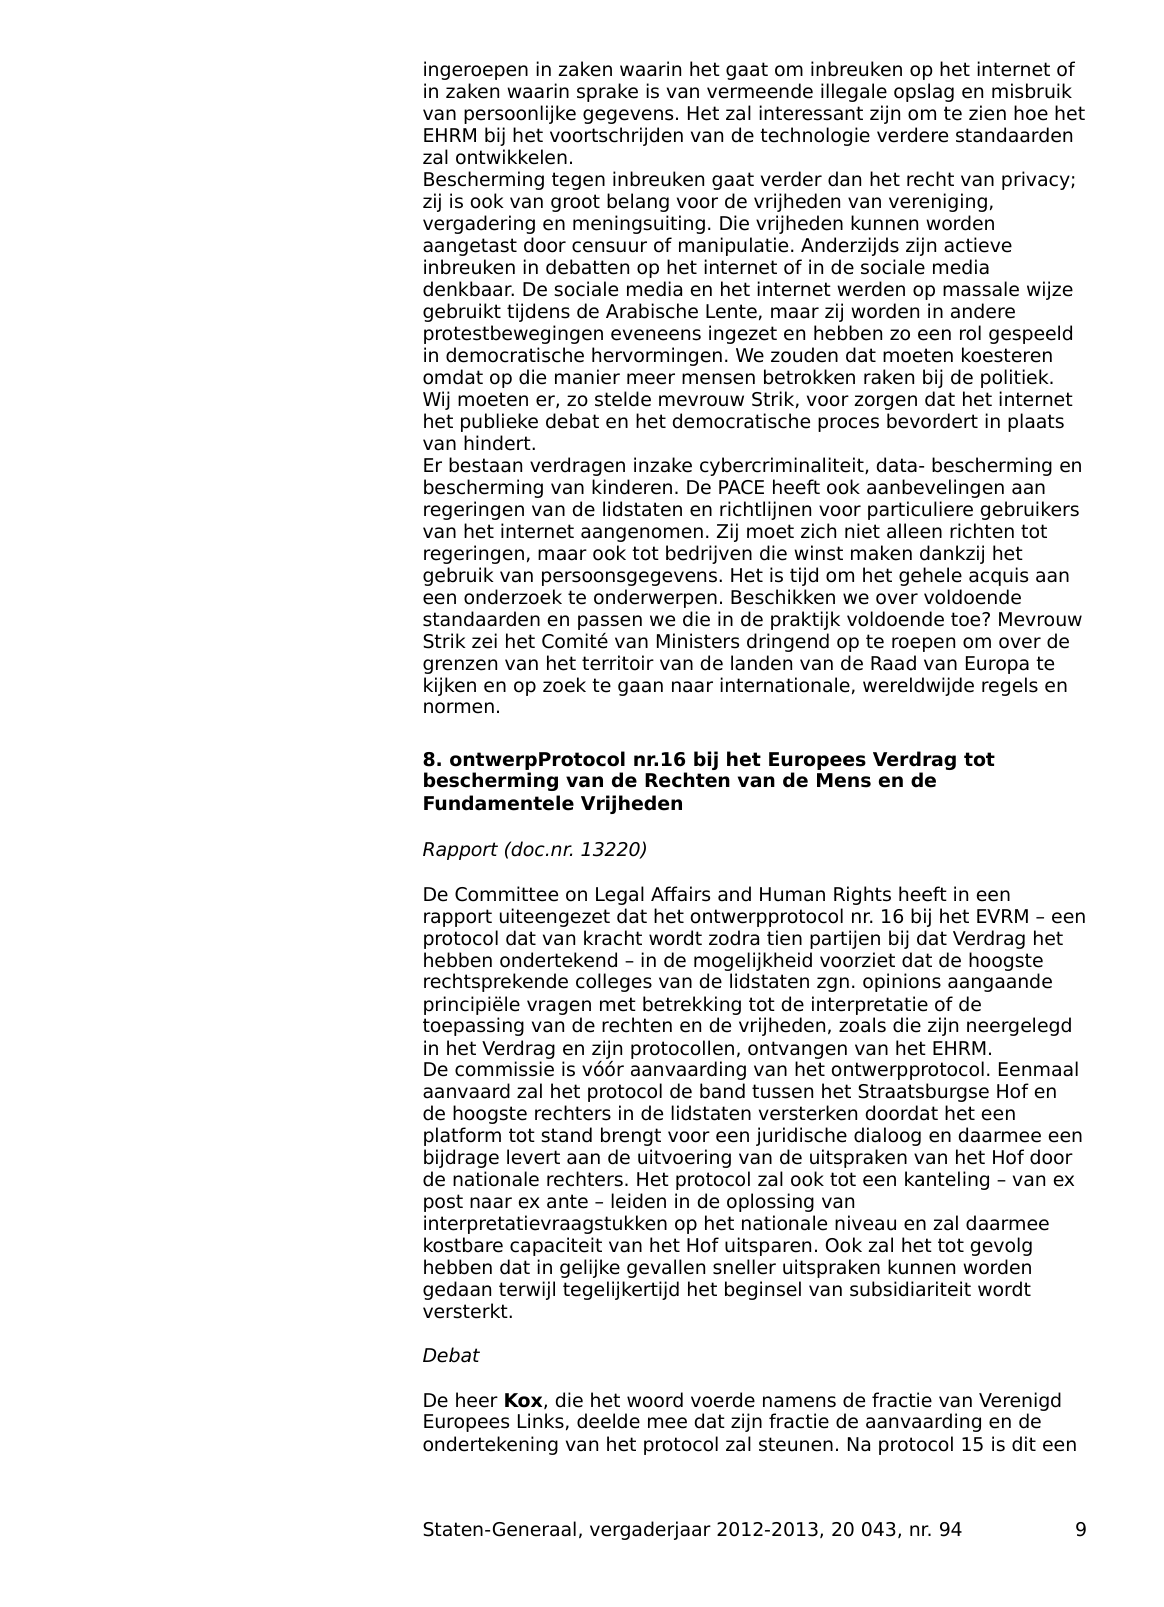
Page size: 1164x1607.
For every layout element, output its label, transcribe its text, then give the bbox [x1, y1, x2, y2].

subtitle Debat [422, 1345, 1087, 1367]
subtitle Rapport (doc.nr. 13220) [422, 839, 1087, 861]
text De heer Kox, die het woord voerde namens de fractie van Verenigd Europees Links, deelde mee dat zijn fractie de aanvaarding en de ondertekening van het protocol zal steunen. Na protocol 15 is dit een [422, 1389, 1087, 1455]
text De Committee on Legal Affairs and Human Rights heeft in een rapport uiteengezet dat het ontwerpprotocol nr. 16 bij het EVRM – een protocol dat van kracht wordt zodra tien partijen bij dat Verdrag het hebben ondertekend – in de mogelijkheid voorziet dat de hoogste rechtsprekende colleges van de lidstaten zgn. opinions aangaande principiële vragen met betrekking tot de interpretatie of de toepassing van de rechten en de vrijheden, zoals die zijn neergelegd in het Verdrag en zijn protocollen, ontvangen van het EHRM. [422, 883, 1087, 1059]
subtitle 8. ontwerpProtocol nr.16 bij het Europees Verdrag tot bescherming van de Rechten van de Mens en de Fundamentele Vrijheden [422, 748, 1087, 814]
text Bescherming tegen inbreuken gaat verder dan het recht van privacy; zij is ook van groot belang voor de vrijheden van vereniging, vergadering en meningsuiting. Die vrijheden kunnen worden aangetast door censuur of manipulatie. Anderzijds zijn actieve inbreuken in debatten op het internet of in de sociale media denkbaar. De sociale media en het internet werden op massale wijze gebruikt tijdens de Arabische Lente, maar zij worden in andere protestbewegingen eveneens ingezet en hebben zo een rol gespeeld in democratische hervormingen. We zouden dat moeten koesteren omdat op die manier meer mensen betrokken raken bij de politiek. Wij moeten er, zo stelde mevrouw Strik, voor zorgen dat het internet het publieke debat en het democratische proces bevordert in plaats van hindert. [422, 169, 1087, 455]
text De commissie is vóór aanvaarding van het ontwerpprotocol. Eenmaal aanvaard zal het protocol de band tussen het Straatsburgse Hof en de hoogste rechters in de lidstaten versterken doordat het een platform tot stand brengt voor een juridische dialoog en daarmee een bijdrage levert aan de uitvoering van de uitspraken van het Hof door de nationale rechters. Het protocol zal ook tot een kanteling – van ex post naar ex ante – leiden in de oplossing van interpretatievraagstukken op het nationale niveau en zal daarmee kostbare capaciteit van het Hof uitsparen. Ook zal het tot gevolg hebben dat in gelijke gevallen sneller uitspraken kunnen worden gedaan terwijl tegelijkertijd het beginsel van subsidiariteit wordt versterkt. [422, 1059, 1087, 1323]
text Er bestaan verdragen inzake cybercriminaliteit, data- bescherming en bescherming van kinderen. De PACE heeft ook aanbevelingen aan regeringen van de lidstaten en richtlijnen voor particuliere gebruikers van het internet aangenomen. Zij moet zich niet alleen richten tot regeringen, maar ook tot bedrijven die winst maken dankzij het gebruik van persoonsgegevens. Het is tijd om het gehele acquis aan een onderzoek te onderwerpen. Beschikken we over voldoende standaarden en passen we die in de praktijk voldoende toe? Mevrouw Strik zei het Comité van Ministers dringend op te roepen om over de grenzen van het territoir van de landen van de Raad van Europa te kijken en op zoek te gaan naar internationale, wereldwijde regels en normen. [422, 455, 1087, 718]
text ingeroepen in zaken waarin het gaat om inbreuken op het internet of in zaken waarin sprake is van vermeende illegale opslag en misbruik van persoonlijke gegevens. Het zal interessant zijn om te zien hoe het EHRM bij het voortschrijden van de technologie verdere standaarden zal ontwikkelen. [422, 59, 1087, 169]
